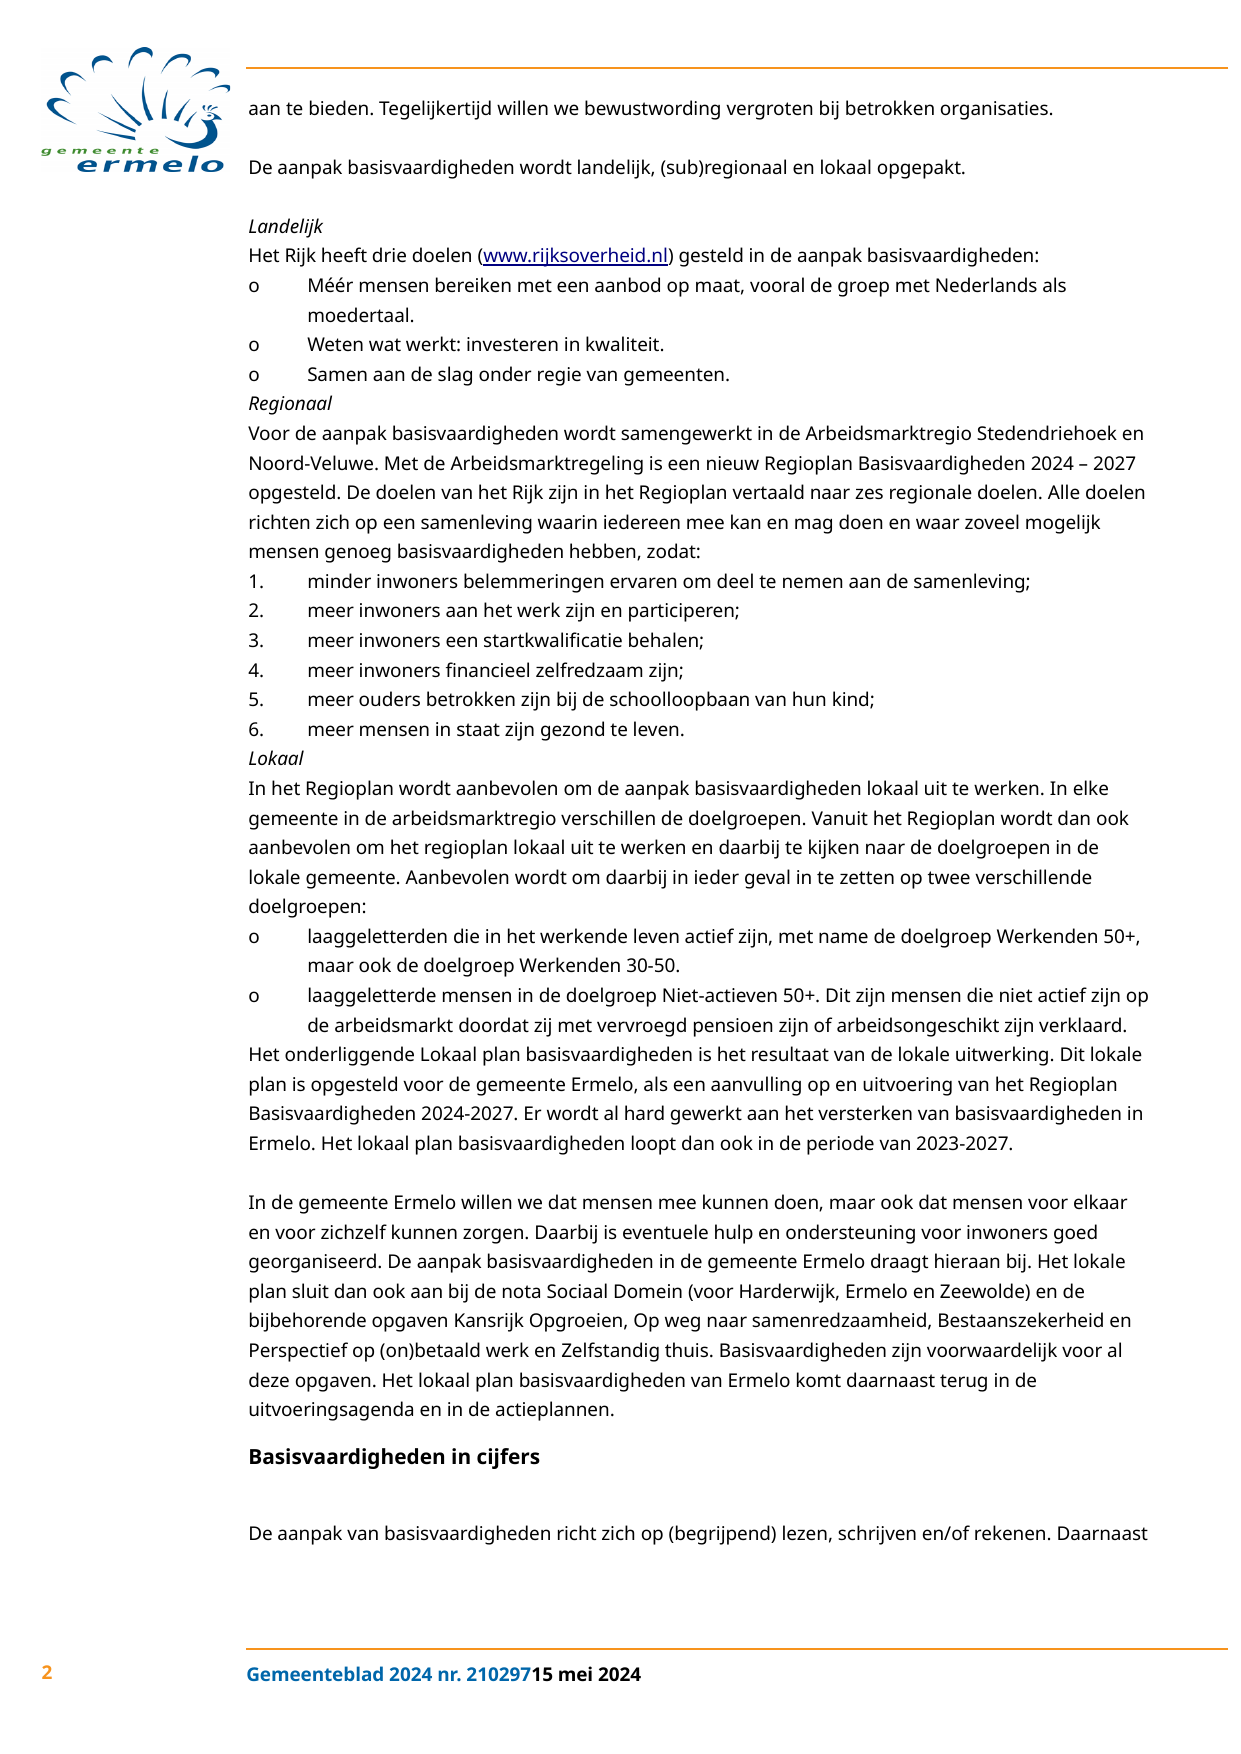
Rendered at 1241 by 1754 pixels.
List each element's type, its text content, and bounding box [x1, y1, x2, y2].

text Voor de aanpak basisvaardigheden wordt samengewerkt in de Arbeidsmarktregio Stedendriehoek en Noord-Veluwe. Met de Arbeidsmarktregeling is een nieuw Regioplan Basisvaardigheden 2024 – 2027 opgesteld. De doelen van het Rijk zijn in het Regioplan vertaald naar zes regionale doelen. Alle doelen richten zich op een samenleving waarin iedereen mee kan en mag doen en waar zoveel mogelijk mensen genoeg basisvaardigheden hebben, zodat: [248, 420, 1152, 564]
list Méér mensen bereiken met een aanbod op maat, vooral de groep met Nederlands als moedertaal. [248, 272, 1152, 328]
text aan te bieden. Tegelijkertijd willen we bewustwording vergroten bij betrokken organisaties. [248, 95, 1152, 121]
text Het onderliggende Lokaal plan basisvaardigheden is het resultaat van de lokale uitwerking. Dit lokale plan is opgesteld voor de gemeente Ermelo, als een aanvulling op en uitvoering van het Regioplan Basisvaardigheden 2024-2027. Er wordt al hard gewerkt aan het versterken van basisvaardigheden in Ermelo. Het lokaal plan basisvaardigheden loopt dan ook in de periode van 2023-2027. [248, 1041, 1152, 1156]
text De aanpak van basisvaardigheden richt zich op (begrijpend) lezen, schrijven en/of rekenen. Daarnaast [248, 1520, 1152, 1546]
list meer mensen in staat zijn gezond te leven. [248, 716, 1152, 742]
list Samen aan de slag onder regie van gemeenten. [248, 361, 1152, 387]
text Regionaal [248, 391, 1152, 416]
list laaggeletterden die in het werkende leven actief zijn, met name de doelgroep Werkenden 50+, maar ook de doelgroep Werkenden 30-50. [248, 923, 1152, 978]
text Lokaal [248, 746, 1152, 771]
list laaggeletterde mensen in de doelgroep Niet-actieven 50+. Dit zijn mensen die niet actief zijn op de arbeidsmarkt doordat zij met vervroegd pensioen zijn of arbeidsongeschikt zijn verklaard. [248, 982, 1152, 1038]
text Basisvaardigheden in cijfers [248, 1442, 1152, 1471]
list Weten wat werkt: investeren in kwaliteit. [248, 331, 1152, 357]
list meer ouders betrokken zijn bij de schoolloopbaan van hun kind; [248, 686, 1152, 712]
list minder inwoners belemmeringen ervaren om deel te nemen aan de samenleving; [248, 568, 1152, 594]
list meer inwoners aan het werk zijn en participeren; [248, 598, 1152, 623]
text Het Rijk heeft drie doelen (www.rijksoverheid.nl) gesteld in de aanpak basisvaardigheden: [248, 243, 1152, 268]
picture [41, 47, 231, 172]
text In het Regioplan wordt aanbevolen om de aanpak basisvaardigheden lokaal uit te werken. In elke gemeente in de arbeidsmarktregio verschillen de doelgroepen. Vanuit het Regioplan wordt dan ook aanbevolen om het regioplan lokaal uit te werken en daarbij te kijken naar de doelgroepen in de lokale gemeente. Aanbevolen wordt om daarbij in ieder geval in te zetten op twee verschillende doelgroepen: [248, 775, 1152, 919]
text De aanpak basisvaardigheden wordt landelijk, (sub)regionaal en lokaal opgepakt. [248, 154, 1152, 180]
text Landelijk [248, 213, 1152, 239]
text In de gemeente Ermelo willen we dat mensen mee kunnen doen, maar ook dat mensen voor elkaar en voor zichzelf kunnen zorgen. Daarbij is eventuele hulp en ondersteuning voor inwoners goed georganiseerd. De aanpak basisvaardigheden in de gemeente Ermelo draagt hieraan bij. Het lokale plan sluit dan ook aan bij de nota Sociaal Domein (voor Harderwijk, Ermelo en Zeewolde) en de bijbehorende opgaven Kansrijk Opgroeien, Op weg naar samenredzaamheid, Bestaanszekerheid en Perspectief op (on)betaald werk en Zelfstandig thuis. Basisvaardigheden zijn voorwaardelijk voor al deze opgaven. Het lokaal plan basisvaardigheden van Ermelo komt daarnaast terug in de uitvoeringsagenda en in de actieplannen. [248, 1189, 1152, 1422]
list meer inwoners financieel zelfredzaam zijn; [248, 657, 1152, 683]
list meer inwoners een startkwalificatie behalen; [248, 627, 1152, 653]
